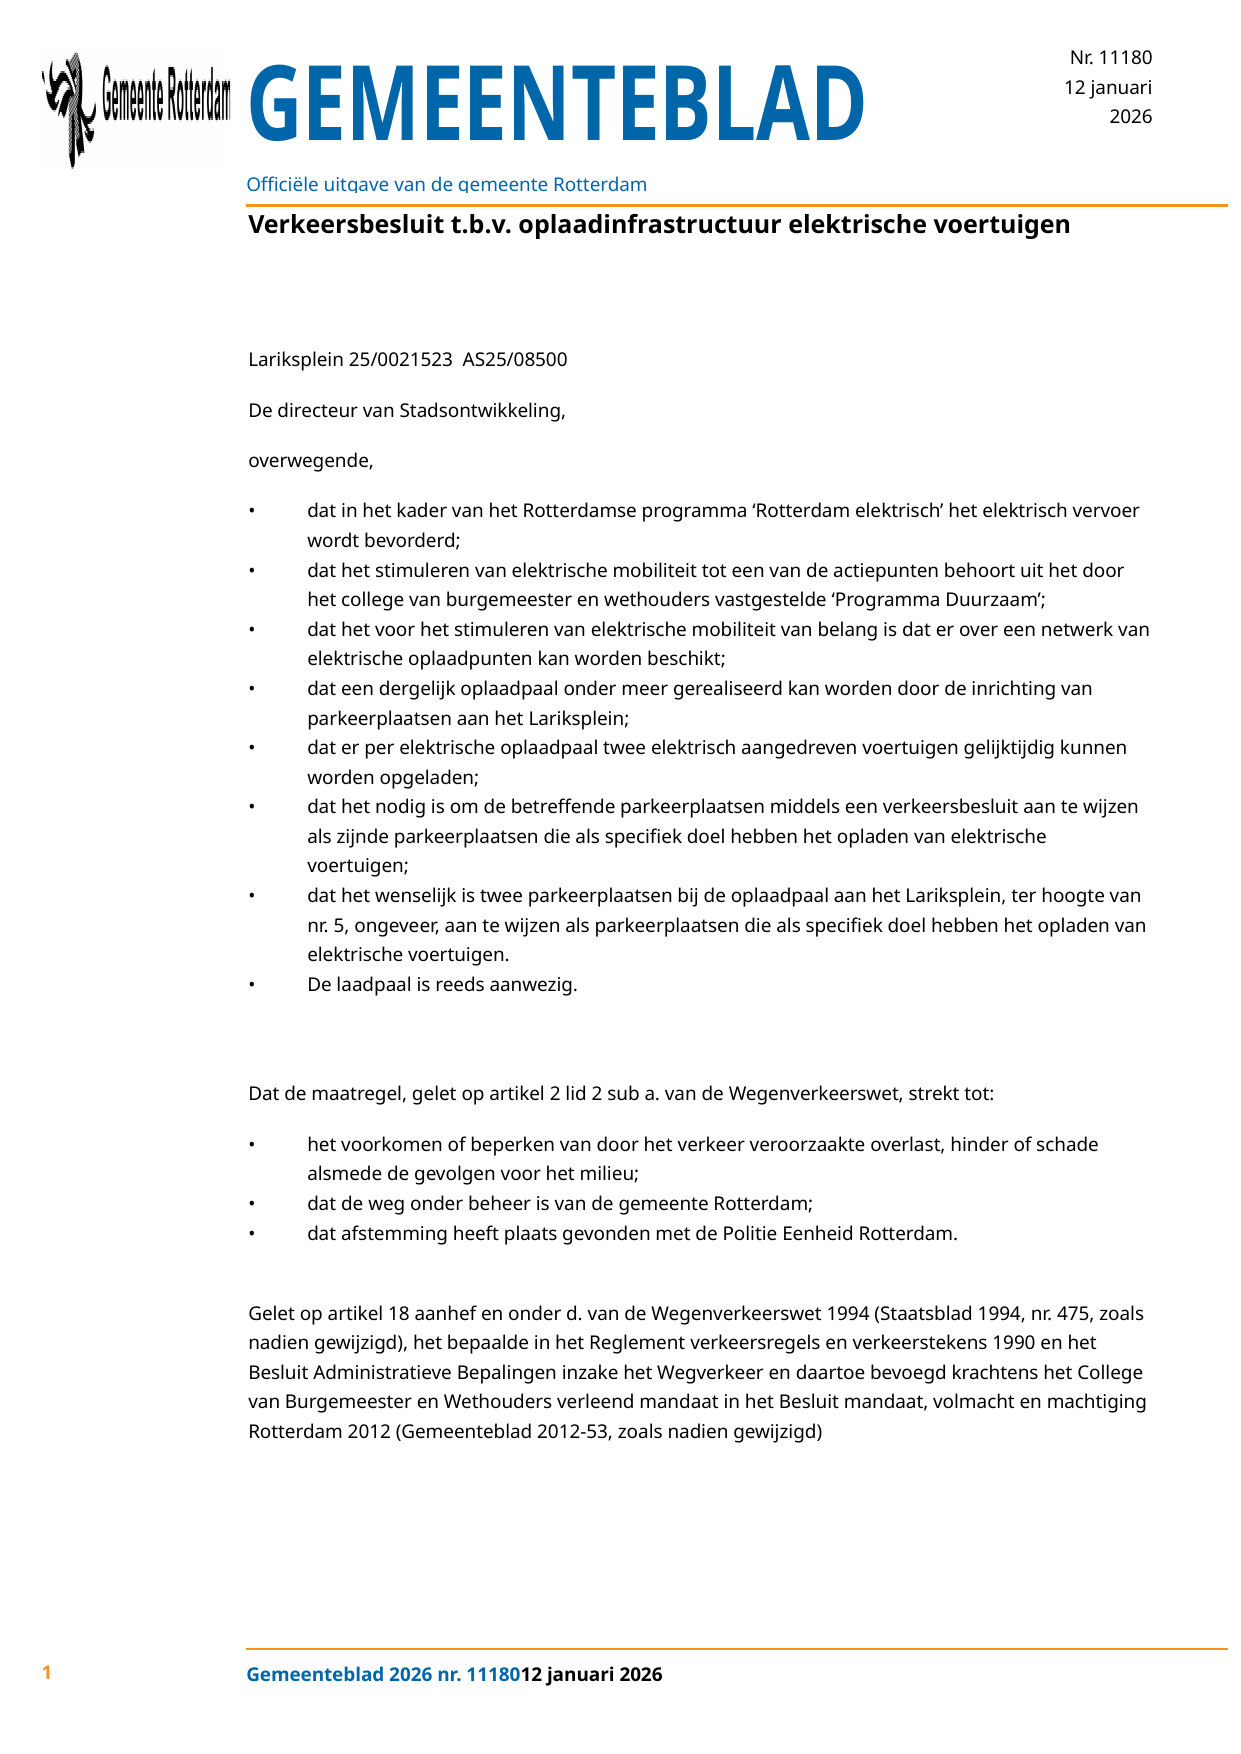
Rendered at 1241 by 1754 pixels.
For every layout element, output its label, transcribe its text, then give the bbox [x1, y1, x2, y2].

list dat het nodig is om de betreffende parkeerplaatsen middels een verkeersbesluit aan te wijzen als zijnde parkeerplaatsen die als specifiek doel hebben het opladen van elektrische voertuigen; [248, 793, 1152, 878]
list dat het wenselijk is twee parkeerplaatsen bij de oplaadpaal aan het Lariksplein, ter hoogte van nr. 5, ongeveer, aan te wijzen als parkeerplaatsen die als specifiek doel hebben het opladen van elektrische voertuigen. [248, 882, 1152, 967]
list dat de weg onder beheer is van de gemeente Rotterdam; [248, 1190, 1152, 1216]
list dat het voor het stimuleren van elektrische mobiliteit van belang is dat er over een netwerk van elektrische oplaadpunten kan worden beschikt; [248, 616, 1152, 671]
list dat in het kader van het Rotterdamse programma ‘Rotterdam elektrisch’ het elektrisch vervoer wordt bevorderd; [248, 498, 1152, 553]
text De directeur van Stadsontwikkeling, [248, 397, 1152, 423]
picture [41, 47, 231, 172]
text Verkeersbesluit t.b.v. oplaadinfrastructuur elektrische voertuigen [248, 207, 1152, 241]
text Lariksplein 25/0021523 AS25/08500 [248, 346, 1152, 372]
text Dat de maatregel, gelet op artikel 2 lid 2 sub a. van de Wegenverkeerswet, strekt tot: [248, 1081, 1152, 1106]
list dat er per elektrische oplaadpaal twee elektrisch aangedreven voertuigen gelijktijdig kunnen worden opgeladen; [248, 734, 1152, 790]
list het voorkomen of beperken van door het verkeer veroorzaakte overlast, hinder of schade alsmede de gevolgen voor het milieu; [248, 1131, 1152, 1186]
text Gelet op artikel 18 aanhef en onder d. van de Wegenverkeerswet 1994 (Staatsblad 1994, nr. 475, zoals nadien gewijzigd), het bepaalde in het Reglement verkeersregels en verkeerstekens 1990 en het Besluit Administratieve Bepalingen inzake het Wegverkeer en daartoe bevoegd krachtens het College van Burgemeester en Wethouders verleend mandaat in het Besluit mandaat, volmacht en machtiging Rotterdam 2012 (Gemeenteblad 2012-53, zoals nadien gewijzigd) [248, 1300, 1152, 1444]
list De laadpaal is reeds aanwezig. [248, 971, 1152, 997]
list dat een dergelijk oplaadpaal onder meer gerealiseerd kan worden door de inrichting van parkeerplaatsen aan het Lariksplein; [248, 675, 1152, 731]
list dat het stimuleren van elektrische mobiliteit tot een van de actiepunten behoort uit het door het college van burgemeester en wethouders vastgestelde ‘Programma Duurzaam’; [248, 557, 1152, 612]
list dat afstemming heeft plaats gevonden met de Politie Eenheid Rotterdam. [248, 1220, 1152, 1246]
text overwegende, [248, 447, 1152, 473]
